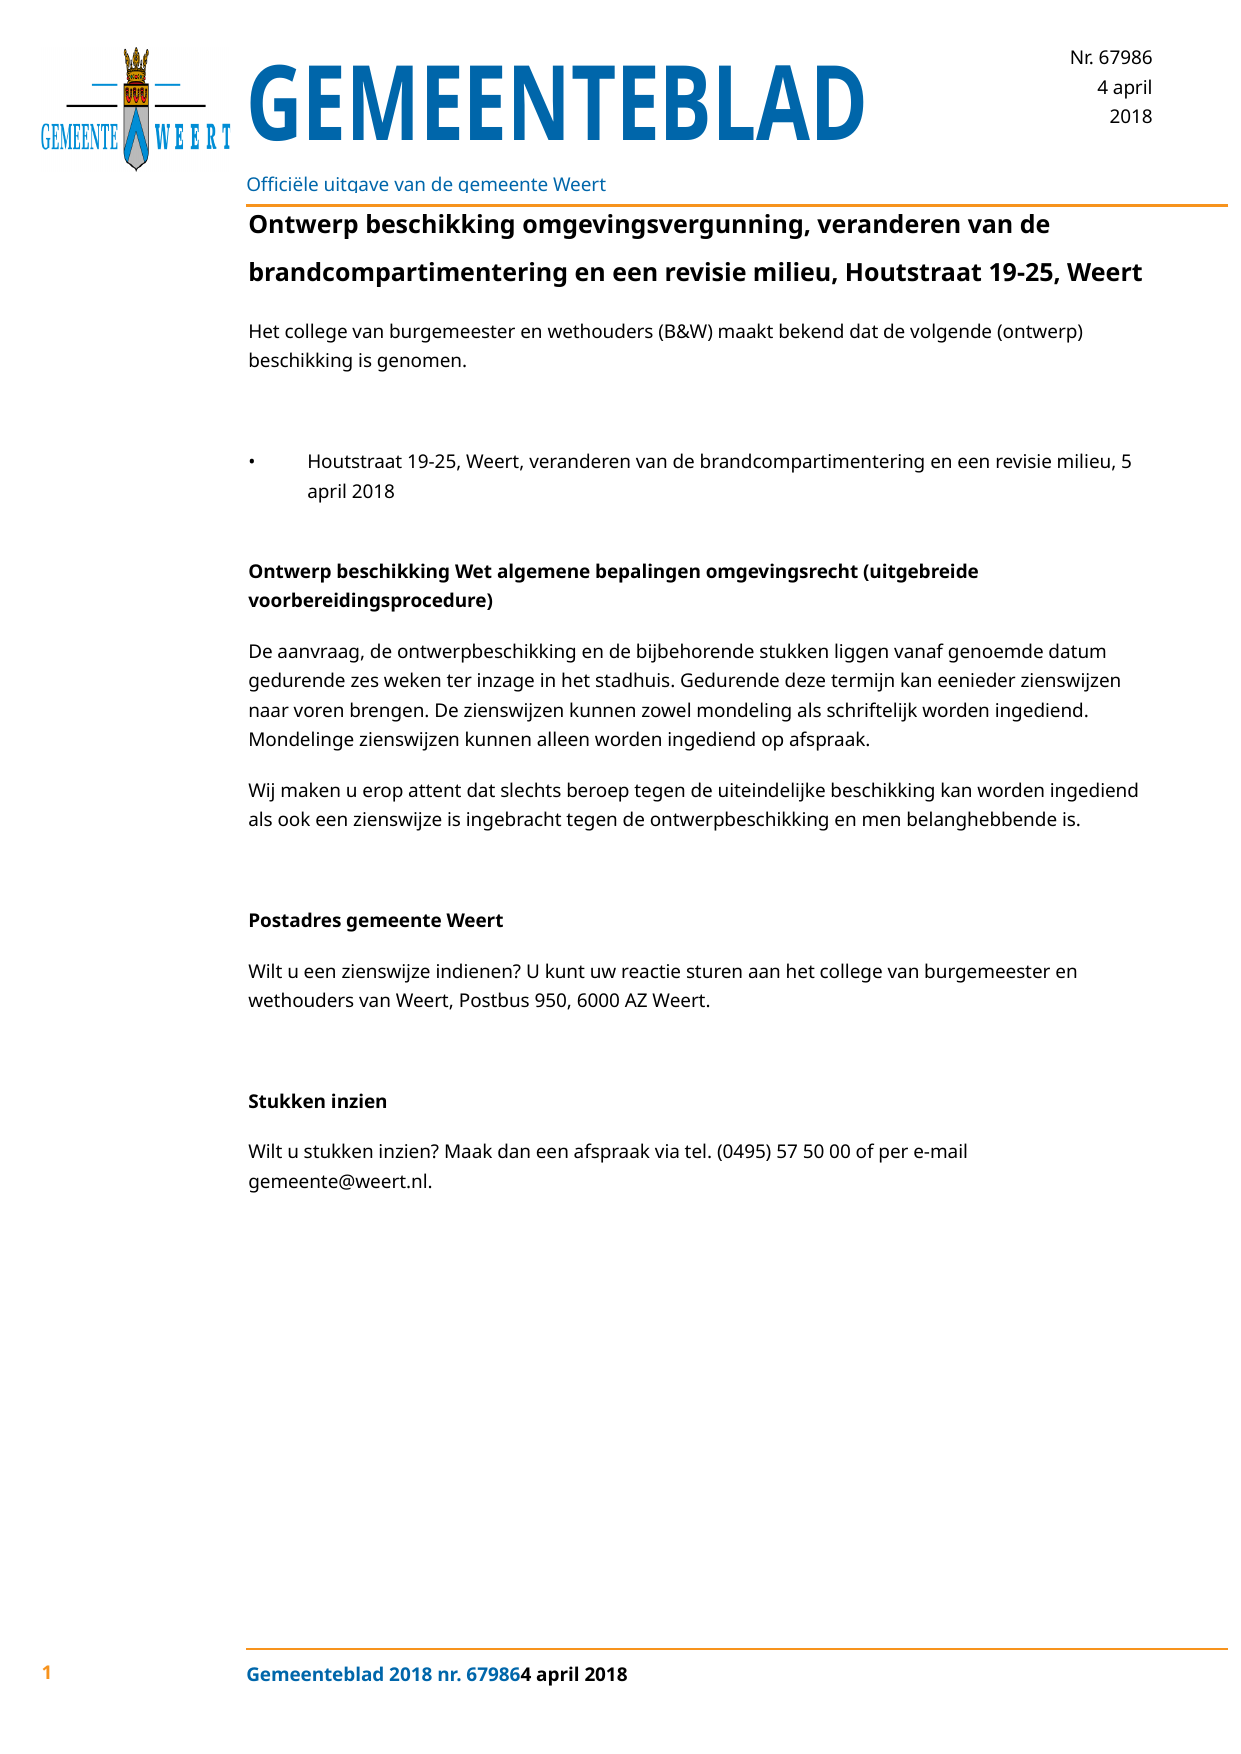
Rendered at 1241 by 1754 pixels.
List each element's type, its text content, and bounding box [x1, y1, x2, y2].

text Ontwerp beschikking omgevingsvergunning, veranderen van de brandcompartimentering en een revisie milieu, Houtstraat 19-25, Weert [248, 207, 1152, 288]
text Ontwerp beschikking Wet algemene bepalingen omgevingsrecht (uitgebreide voorbereidingsprocedure) [248, 558, 1152, 613]
text Stukken inzien [248, 1088, 1152, 1114]
text Het college van burgemeester en wethouders (B&W) maakt bekend dat de volgende (ontwerp) beschikking is genomen. [248, 318, 1152, 373]
list Houtstraat 19-25, Weert, veranderen van de brandcompartimentering en een revisie milieu, 5 april 2018 [248, 448, 1152, 504]
text Postadres gemeente Weert [248, 907, 1152, 933]
text De aanvraag, de ontwerpbeschikking en de bijbehorende stukken liggen vanaf genoemde datum gedurende zes weken ter inzage in het stadhuis. Gedurende deze termijn kan eenieder zienswijzen naar voren brengen. De zienswijzen kunnen zowel mondeling als schriftelijk worden ingediend. Mondelinge zienswijzen kunnen alleen worden ingediend op afspraak. [248, 638, 1152, 752]
text Wilt u stukken inzien? Maak dan een afspraak via tel. (0495) 57 50 00 of per e-mail gemeente@weert.nl. [248, 1139, 1152, 1194]
text Wij maken u erop attent dat slechts beroep tegen de uiteindelijke beschikking kan worden ingediend als ook een zienswijze is ingebracht tegen de ontwerpbeschikking en men belanghebbende is. [248, 777, 1152, 832]
text Wilt u een zienswijze indienen? U kunt uw reactie sturen aan het college van burgemeester en wethouders van Weert, Postbus 950, 6000 AZ Weert. [248, 958, 1152, 1013]
picture [41, 47, 231, 172]
